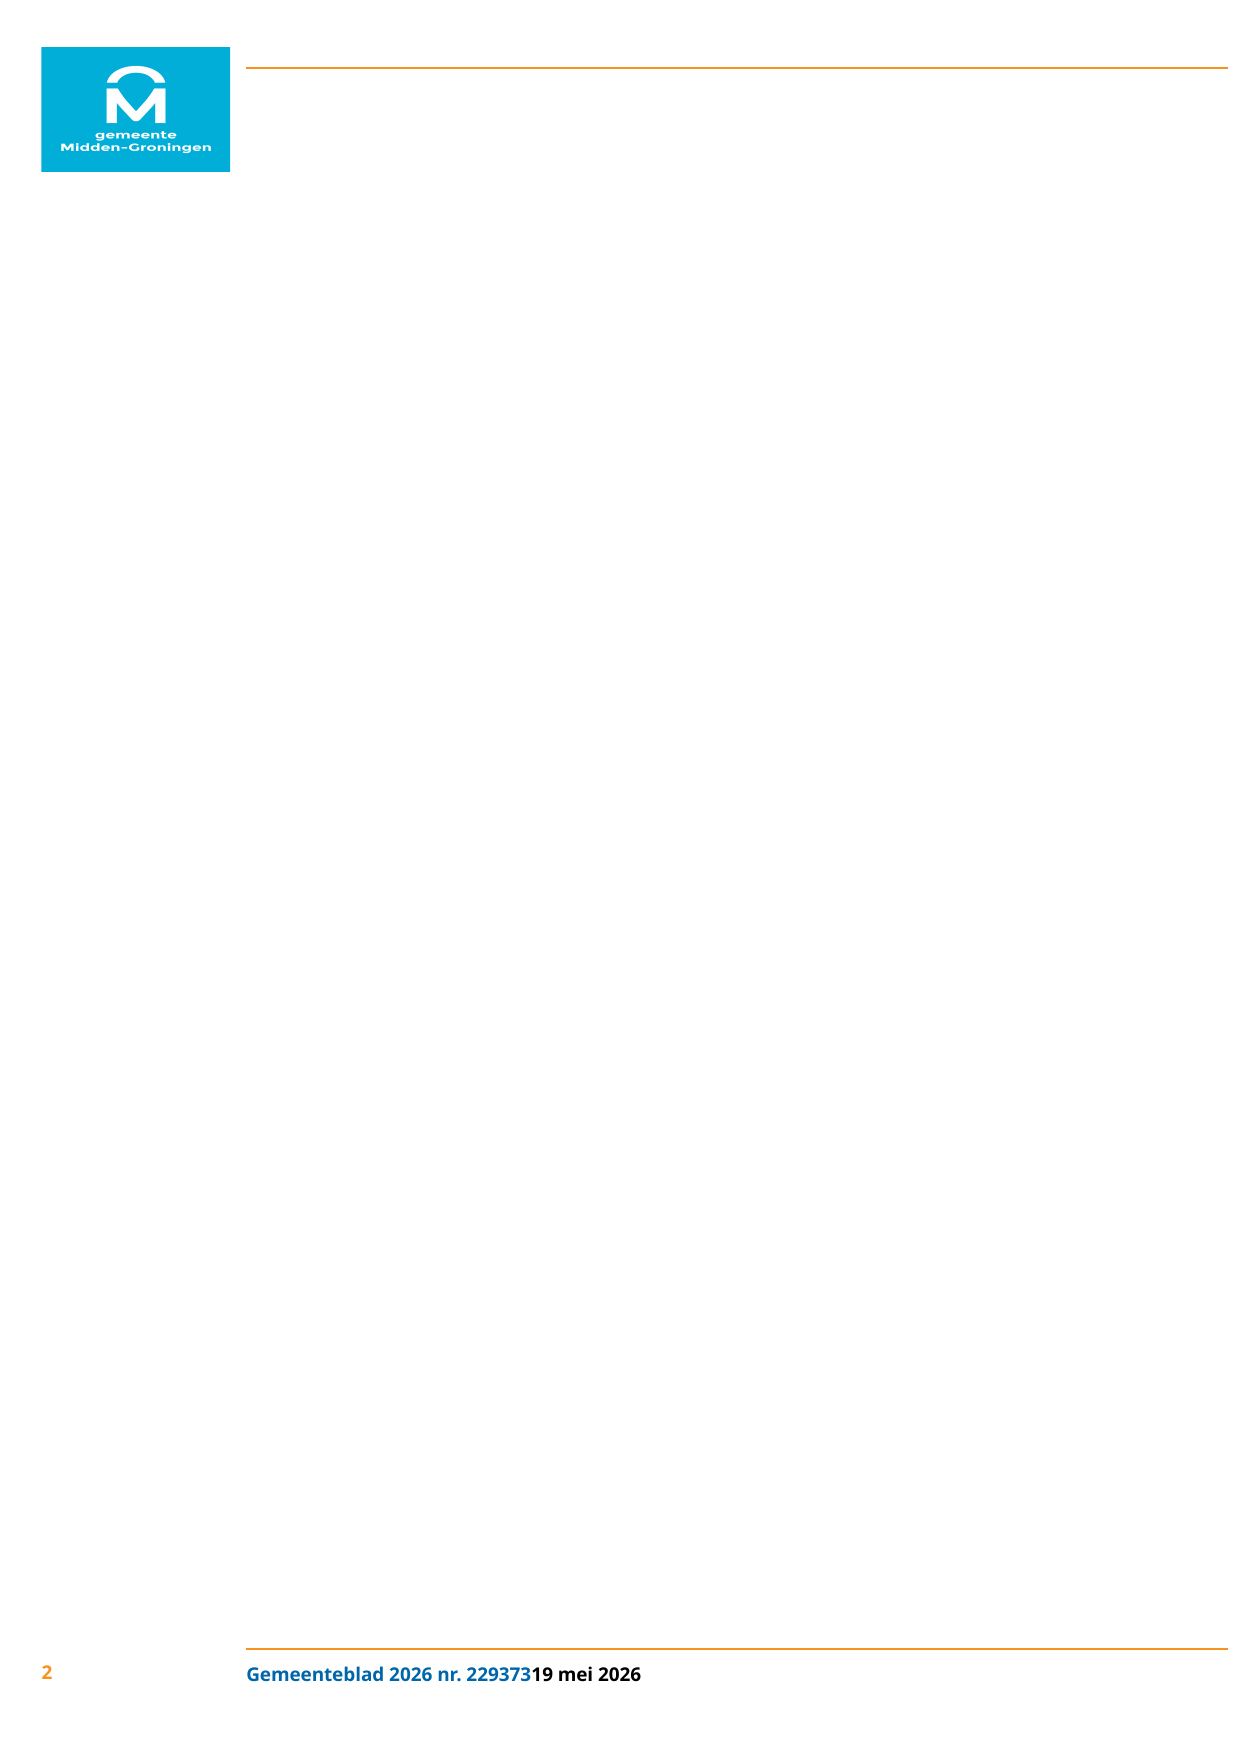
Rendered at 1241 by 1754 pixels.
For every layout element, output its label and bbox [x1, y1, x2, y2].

picture [108, 66, 164, 82]
picture [184, 146, 190, 153]
picture [107, 89, 165, 122]
